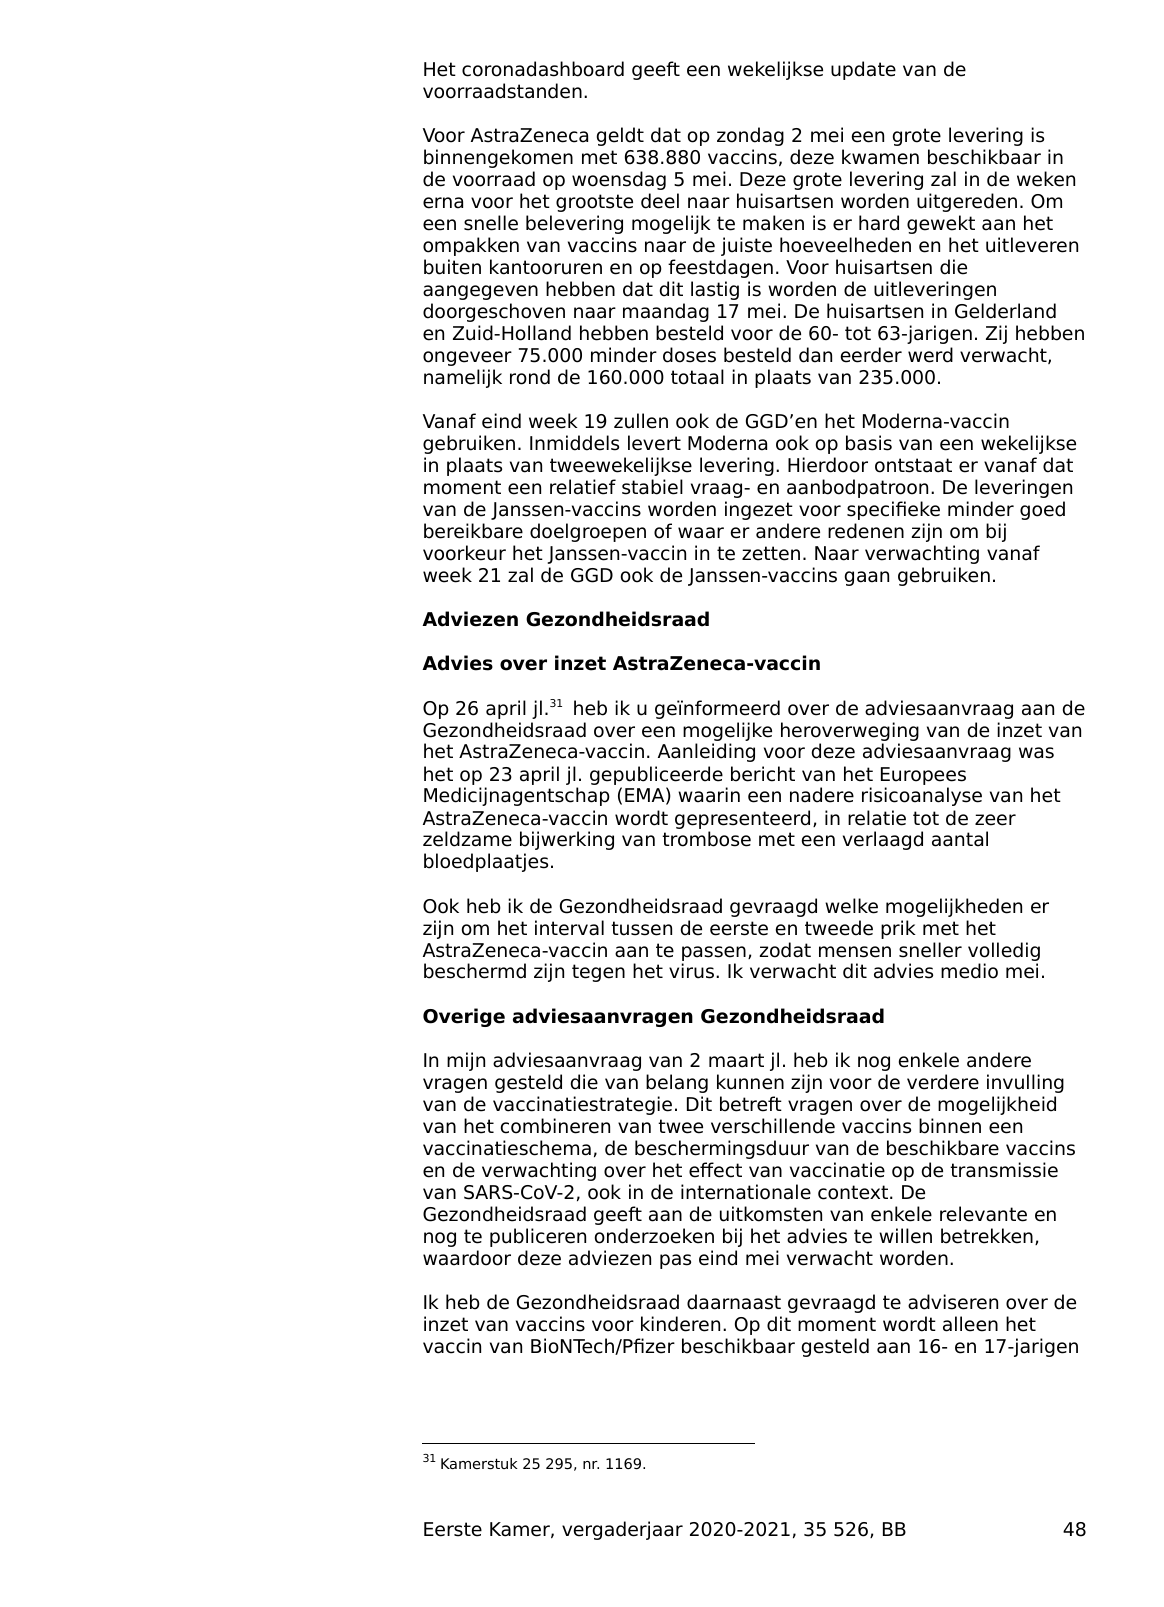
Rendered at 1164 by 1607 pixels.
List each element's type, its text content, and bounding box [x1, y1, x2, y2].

text Ik heb de Gezondheidsraad daarnaast gevraagd te adviseren over de inzet van vaccins voor kinderen. Op dit moment wordt alleen het vaccin van BioNTech/Pfizer beschikbaar gesteld aan 16- en 17-jarigen [422, 1292, 1087, 1358]
subtitle Adviezen Gezondheidsraad [422, 609, 1087, 631]
text Vanaf eind week 19 zullen ook de GGD’en het Moderna-vaccin gebruiken. Inmiddels levert Moderna ook op basis van een wekelijkse in plaats van tweewekelijkse levering. Hierdoor ontstaat er vanaf dat moment een relatief stabiel vraag- en aanbodpatroon. De leveringen van de Janssen-vaccins worden ingezet voor specifieke minder goed bereikbare doelgroepen of waar er andere redenen zijn om bij voorkeur het Janssen-vaccin in te zetten. Naar verwachting vanaf week 21 zal de GGD ook de Janssen-vaccins gaan gebruiken. [422, 411, 1087, 587]
text In mijn adviesaanvraag van 2 maart jl. heb ik nog enkele andere vragen gesteld die van belang kunnen zijn voor de verdere invulling van de vaccinatiestrategie. Dit betreft vragen over de mogelijkheid van het combineren van twee verschillende vaccins binnen een vaccinatieschema, de beschermingsduur van de beschikbare vaccins en de verwachting over het effect van vaccinatie op de transmissie van SARS-CoV-2, ook in de internationale context. De Gezondheidsraad geeft aan de uitkomsten van enkele relevante en nog te publiceren onderzoeken bij het advies te willen betrekken, waardoor deze adviezen pas eind mei verwacht worden. [422, 1050, 1087, 1269]
text Het coronadashboard geeft een wekelijkse update van de voorraadstanden. [422, 59, 1087, 103]
text Op 26 april jl. heb ik u geïnformeerd over de adviesaanvraag aan de Gezondheidsraad over een mogelijke heroverweging van de inzet van het AstraZeneca-vaccin. Aanleiding voor deze adviesaanvraag was het op 23 april jl. gepubliceerde bericht van het Europees Medicijnagentschap (EMA) waarin een nadere risicoanalyse van het AstraZeneca-vaccin wordt gepresenteerd, in relatie tot de zeer zeldzame bijwerking van trombose met een verlaagd aantal bloedplaatjes. [422, 697, 1087, 873]
subtitle Overige adviesaanvragen Gezondheidsraad [422, 1006, 1087, 1028]
text Kamerstuk 25 295, nr. 1169. [422, 1452, 1087, 1474]
text Voor AstraZeneca geldt dat op zondag 2 mei een grote levering is binnengekomen met 638.880 vaccins, deze kwamen beschikbaar in de voorraad op woensdag 5 mei. Deze grote levering zal in de weken erna voor het grootste deel naar huisartsen worden uitgereden. Om een snelle belevering mogelijk te maken is er hard gewekt aan het ompakken van vaccins naar de juiste hoeveelheden en het uitleveren buiten kantooruren en op feestdagen. Voor huisartsen die aangegeven hebben dat dit lastig is worden de uitleveringen doorgeschoven naar maandag 17 mei. De huisartsen in Gelderland en Zuid-Holland hebben besteld voor de 60- tot 63-jarigen. Zij hebben ongeveer 75.000 minder doses besteld dan eerder werd verwacht, namelijk rond de 160.000 totaal in plaats van 235.000. [422, 125, 1087, 389]
subtitle Advies over inzet AstraZeneca-vaccin [422, 653, 1087, 675]
text Ook heb ik de Gezondheidsraad gevraagd welke mogelijkheden er zijn om het interval tussen de eerste en tweede prik met het AstraZeneca-vaccin aan te passen, zodat mensen sneller volledig beschermd zijn tegen het virus. Ik verwacht dit advies medio mei. [422, 896, 1087, 983]
